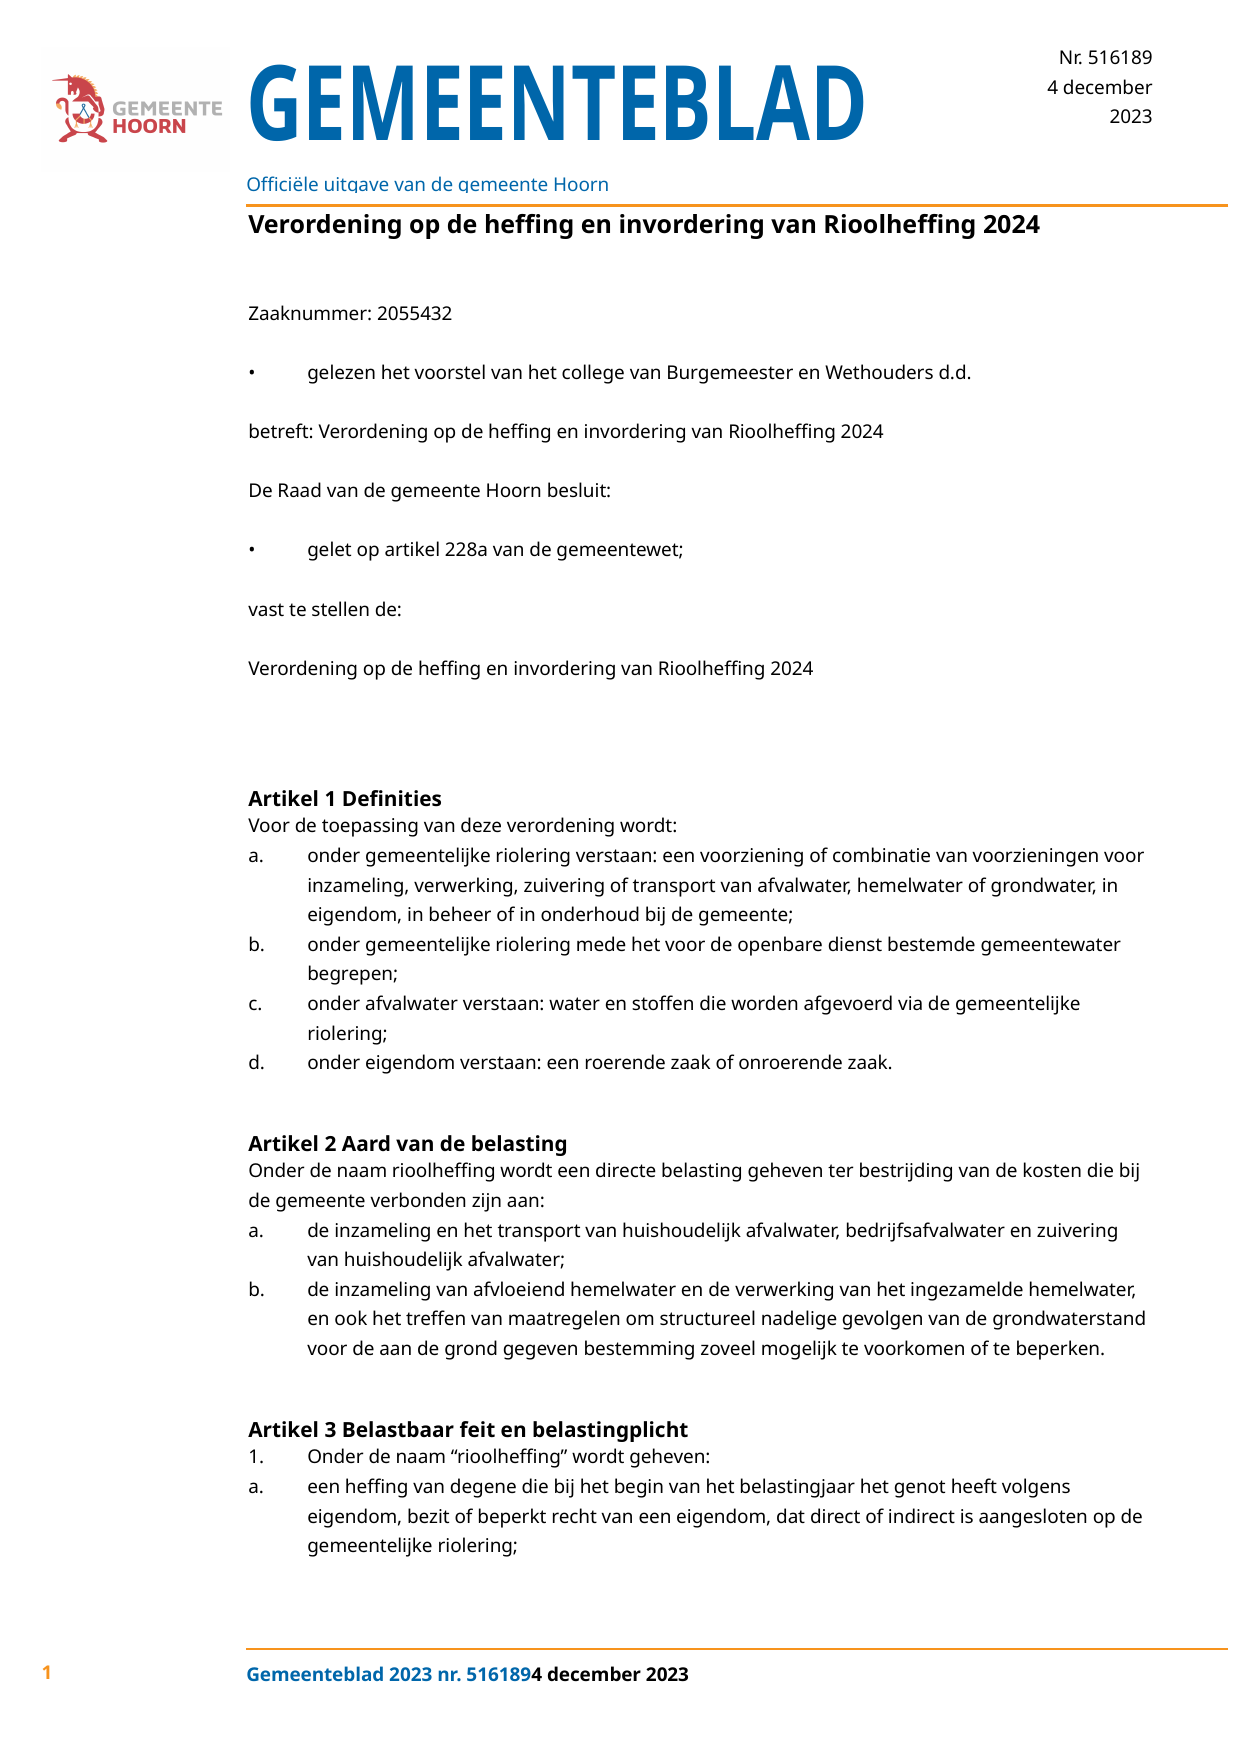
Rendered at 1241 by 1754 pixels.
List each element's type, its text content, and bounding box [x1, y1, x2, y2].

text Artikel 3 Belastbaar feit en belastingplicht [248, 1415, 1152, 1444]
list Onder de naam “rioolheffing” wordt geheven: [248, 1444, 1152, 1469]
list de inzameling en het transport van huishoudelijk afvalwater, bedrijfsafvalwater en zuivering van huishoudelijk afvalwater; [248, 1217, 1152, 1272]
text De Raad van de gemeente Hoorn besluit: [248, 477, 1152, 503]
text Zaaknummer: 2055432 [248, 300, 1152, 326]
list onder eigendom verstaan: een roerende zaak of onroerende zaak. [248, 1049, 1152, 1075]
list onder afvalwater verstaan: water en stoffen die worden afgevoerd via de gemeentelijke riolering; [248, 990, 1152, 1045]
text Verordening op de heffing en invordering van Rioolheffing 2024 [248, 655, 1152, 681]
text Onder de naam rioolheffing wordt een directe belasting geheven ter bestrijding van de kosten die bij de gemeente verbonden zijn aan: [248, 1158, 1152, 1213]
text Voor de toepassing van deze verordening wordt: [248, 813, 1152, 838]
list gelet op artikel 228a van de gemeentewet; [248, 537, 1152, 562]
text vast te stellen de: [248, 596, 1152, 621]
text Artikel 1 Definities [248, 784, 1152, 813]
text Verordening op de heffing en invordering van Rioolheffing 2024 [248, 207, 1152, 241]
list een heffing van degene die bij het begin van het belastingjaar het genot heeft volgens eigendom, bezit of beperkt recht van een eigendom, dat direct of indirect is aangesloten op de gemeentelijke riolering; [248, 1473, 1152, 1558]
list onder gemeentelijke riolering mede het voor de openbare dienst bestemde gemeentewater begrepen; [248, 931, 1152, 986]
text betreft: Verordening op de heffing en invordering van Rioolheffing 2024 [248, 418, 1152, 444]
list gelezen het voorstel van het college van Burgemeester en Wethouders d.d. [248, 359, 1152, 385]
list de inzameling van afvloeiend hemelwater en de verwerking van het ingezamelde hemelwater, en ook het treffen van maatregelen om structureel nadelige gevolgen van de grondwaterstand voor de aan de grond gegeven bestemming zoveel mogelijk te voorkomen of te beperken. [248, 1276, 1152, 1361]
text Artikel 2 Aard van de belasting [248, 1129, 1152, 1158]
list onder gemeentelijke riolering verstaan: een voorziening of combinatie van voorzieningen voor inzameling, verwerking, zuivering of transport van afvalwater, hemelwater of grondwater, in eigendom, in beheer of in onderhoud bij de gemeente; [248, 842, 1152, 927]
picture [41, 47, 231, 172]
